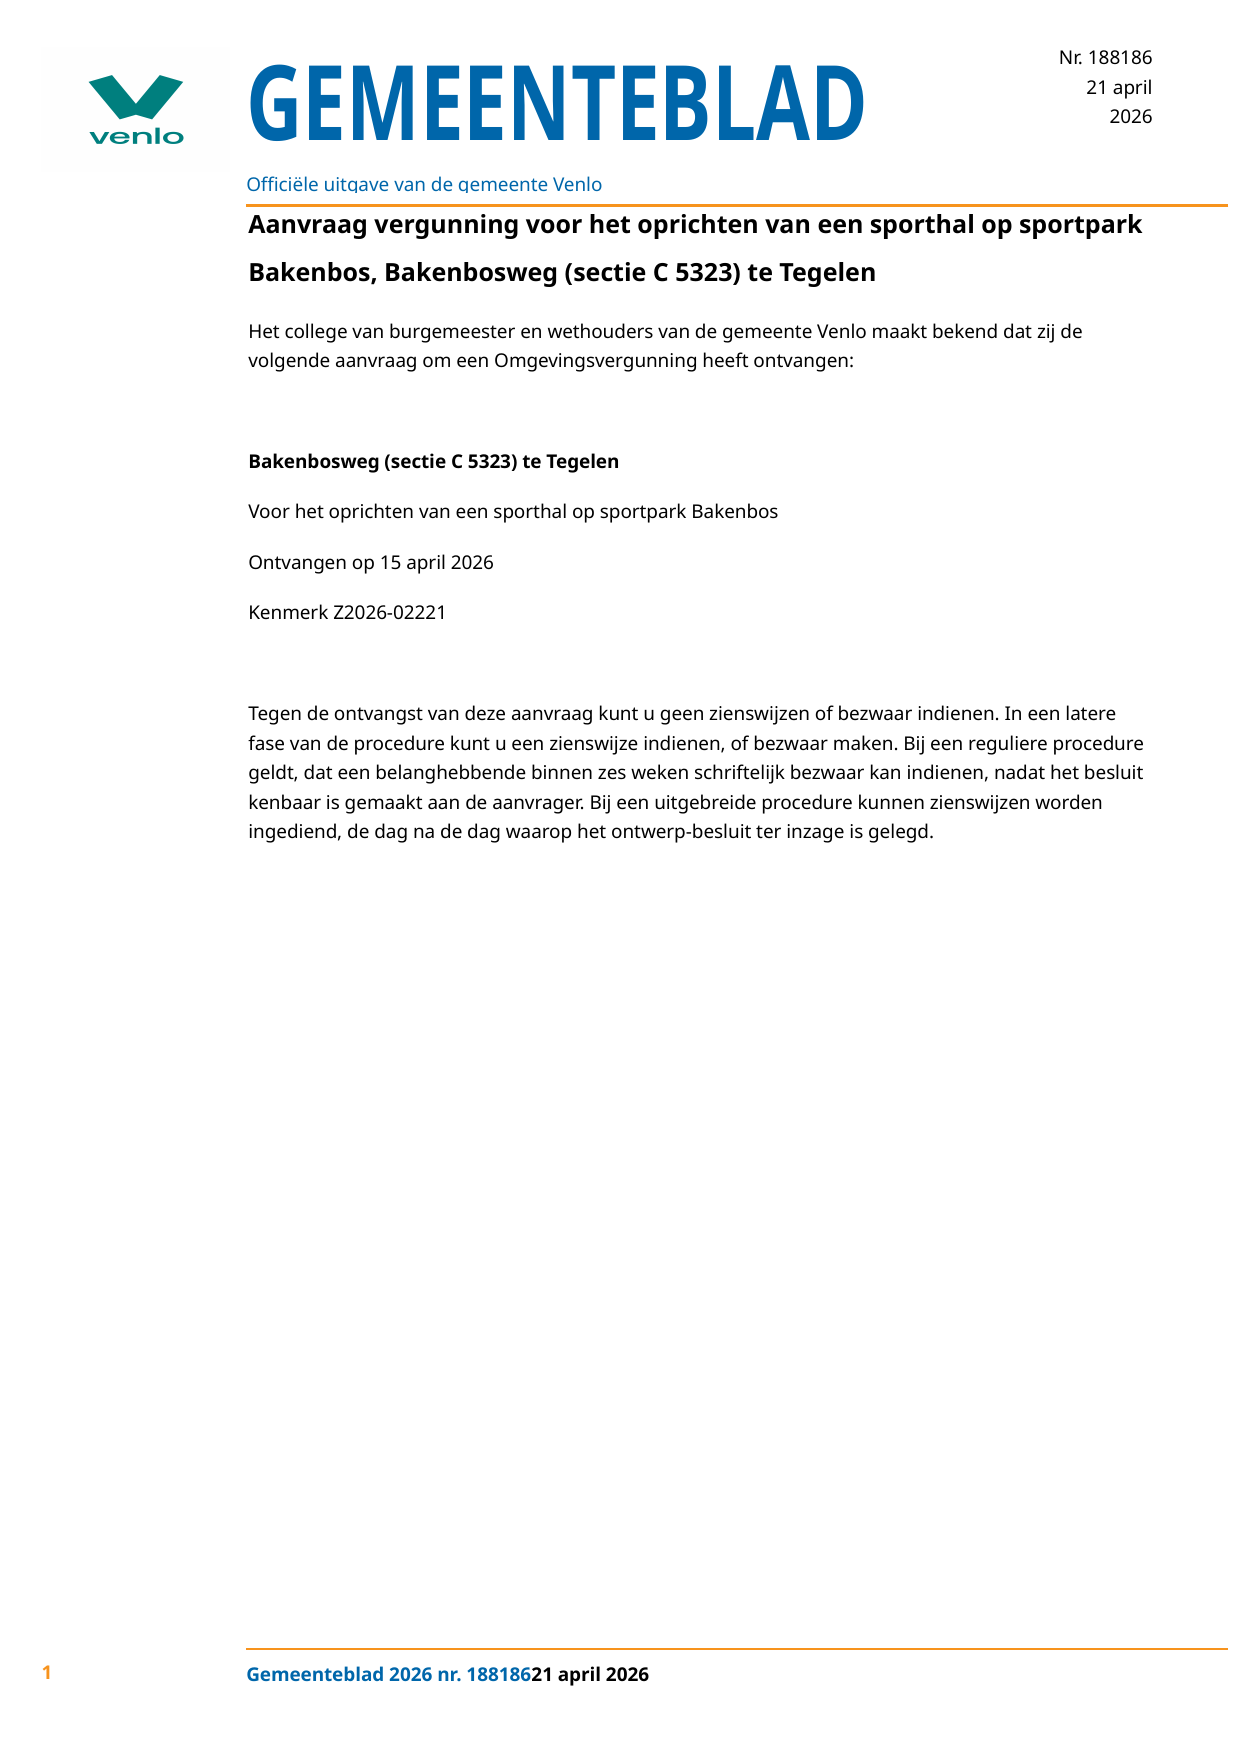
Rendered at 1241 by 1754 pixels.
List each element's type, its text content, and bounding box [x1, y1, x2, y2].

text Kenmerk Z2026-02221 [248, 599, 1152, 625]
picture [41, 47, 231, 172]
text Voor het oprichten van een sporthal op sportpark Bakenbos [248, 499, 1152, 524]
text Aanvraag vergunning voor het oprichten van een sporthal op sportpark Bakenbos, Bakenbosweg (sectie C 5323) te Tegelen [248, 207, 1152, 288]
text Tegen de ontvangst van deze aanvraag kunt u geen zienswijzen of bezwaar indienen. In een latere fase van de procedure kunt u een zienswijze indienen, of bezwaar maken. Bij een reguliere procedure geldt, dat een belanghebbende binnen zes weken schriftelijk bezwaar kan indienen, nadat het besluit kenbaar is gemaakt aan de aanvrager. Bij een uitgebreide procedure kunnen zienswijzen worden ingediend, de dag na de dag waarop het ontwerp-besluit ter inzage is gelegd. [248, 700, 1152, 844]
text Bakenbosweg (sectie C 5323) te Tegelen [248, 448, 1152, 474]
text Het college van burgemeester en wethouders van de gemeente Venlo maakt bekend dat zij de volgende aanvraag om een Omgevingsvergunning heeft ontvangen: [248, 318, 1152, 373]
text Ontvangen op 15 april 2026 [248, 549, 1152, 575]
